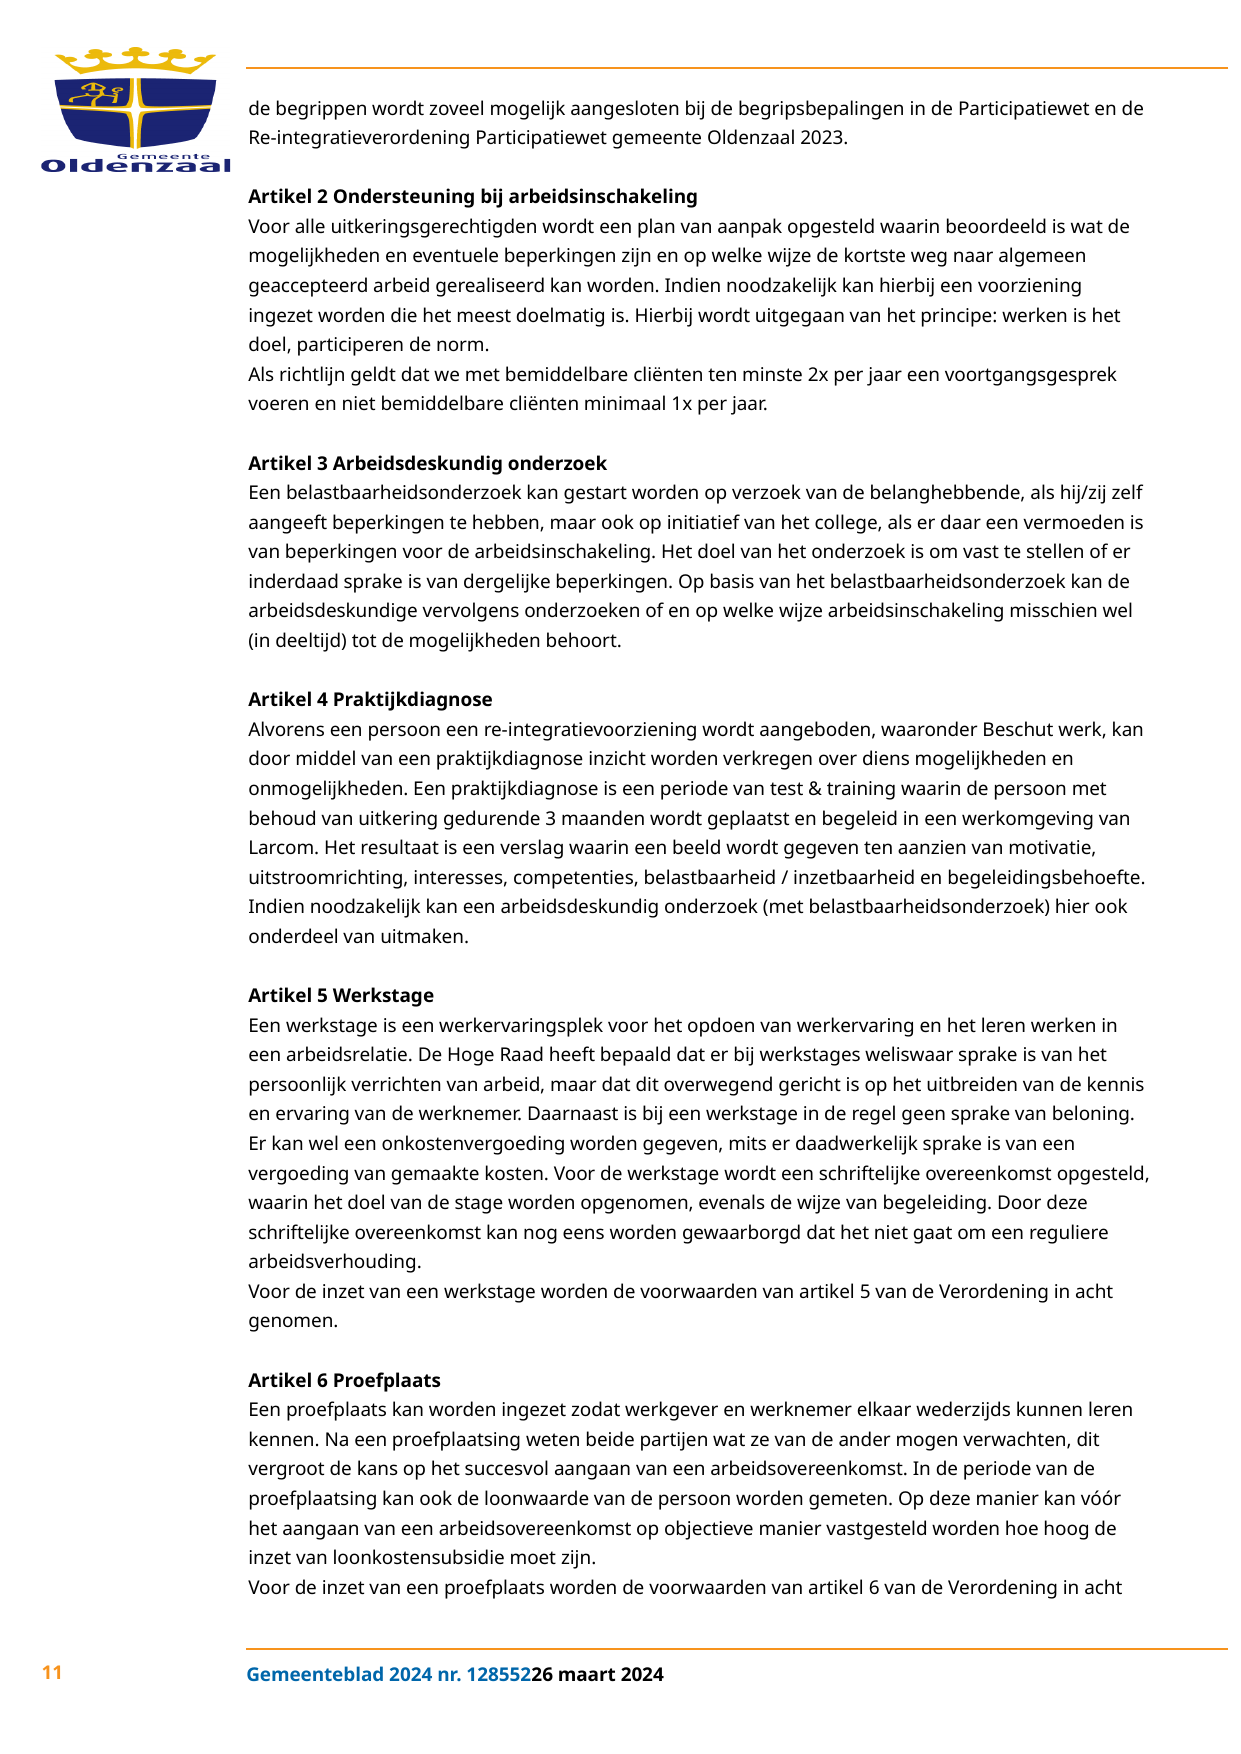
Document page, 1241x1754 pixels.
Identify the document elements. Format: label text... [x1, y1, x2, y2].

text Artikel 5 Werkstage [248, 982, 1152, 1008]
text Artikel 4 Praktijkdiagnose [248, 686, 1152, 712]
text de begrippen wordt zoveel mogelijk aangesloten bij de begripsbepalingen in de Participatiewet en de Re-integratieverordening Participatiewet gemeente Oldenzaal 2023. [248, 95, 1152, 150]
text Een werkstage is een werkervaringsplek voor het opdoen van werkervaring en het leren werken in een arbeidsrelatie. De Hoge Raad heeft bepaald dat er bij werkstages weliswaar sprake is van het persoonlijk verrichten van arbeid, maar dat dit overwegend gericht is op het uitbreiden van de kennis en ervaring van de werknemer. Daarnaast is bij een werkstage in de regel geen sprake van beloning. Er kan wel een onkostenvergoeding worden gegeven, mits er daadwerkelijk sprake is van een vergoeding van gemaakte kosten. Voor de werkstage wordt een schriftelijke overeenkomst opgesteld, waarin het doel van de stage worden opgenomen, evenals de wijze van begeleiding. Door deze schriftelijke overeenkomst kan nog eens worden gewaarborgd dat het niet gaat om een reguliere arbeidsverhouding. [248, 1012, 1152, 1274]
text Artikel 3 Arbeidsdeskundig onderzoek [248, 450, 1152, 476]
text Alvorens een persoon een re-integratievoorziening wordt aangeboden, waaronder Beschut werk, kan door middel van een praktijkdiagnose inzicht worden verkregen over diens mogelijkheden en onmogelijkheden. Een praktijkdiagnose is een periode van test & training waarin de persoon met behoud van uitkering gedurende 3 maanden wordt geplaatst en begeleid in een werkomgeving van Larcom. Het resultaat is een verslag waarin een beeld wordt gegeven ten aanzien van motivatie, uitstroomrichting, interesses, competenties, belastbaarheid / inzetbaarheid en begeleidingsbehoefte. Indien noodzakelijk kan een arbeidsdeskundig onderzoek (met belastbaarheidsonderzoek) hier ook onderdeel van uitmaken. [248, 716, 1152, 949]
text Voor de inzet van een werkstage worden de voorwaarden van artikel 5 van de Verordening in acht genomen. [248, 1278, 1152, 1333]
text Artikel 6 Proefplaats [248, 1367, 1152, 1393]
text Voor alle uitkeringsgerechtigden wordt een plan van aanpak opgesteld waarin beoordeeld is wat de mogelijkheden en eventuele beperkingen zijn en op welke wijze de kortste weg naar algemeen geaccepteerd arbeid gerealiseerd kan worden. Indien noodzakelijk kan hierbij een voorziening ingezet worden die het meest doelmatig is. Hierbij wordt uitgegaan van het principe: werken is het doel, participeren de norm. [248, 213, 1152, 357]
text Artikel 2 Ondersteuning bij arbeidsinschakeling [248, 183, 1152, 209]
picture [41, 47, 231, 172]
text Als richtlijn geldt dat we met bemiddelbare cliënten ten minste 2x per jaar een voortgangsgesprek voeren en niet bemiddelbare cliënten minimaal 1x per jaar. [248, 361, 1152, 416]
text Een belastbaarheidsonderzoek kan gestart worden op verzoek van de belanghebbende, als hij/zij zelf aangeeft beperkingen te hebben, maar ook op initiatief van het college, als er daar een vermoeden is van beperkingen voor de arbeidsinschakeling. Het doel van het onderzoek is om vast te stellen of er inderdaad sprake is van dergelijke beperkingen. Op basis van het belastbaarheidsonderzoek kan de arbeidsdeskundige vervolgens onderzoeken of en op welke wijze arbeidsinschakeling misschien wel (in deeltijd) tot de mogelijkheden behoort. [248, 479, 1152, 653]
text Een proefplaats kan worden ingezet zodat werkgever en werknemer elkaar wederzijds kunnen leren kennen. Na een proefplaatsing weten beide partijen wat ze van de ander mogen verwachten, dit vergroot de kans op het succesvol aangaan van een arbeidsovereenkomst. In de periode van de proefplaatsing kan ook de loonwaarde van de persoon worden gemeten. Op deze manier kan vóór het aangaan van een arbeidsovereenkomst op objectieve manier vastgesteld worden hoe hoog de inzet van loonkostensubsidie moet zijn. [248, 1396, 1152, 1570]
text Voor de inzet van een proefplaats worden de voorwaarden van artikel 6 van de Verordening in acht [248, 1574, 1152, 1600]
